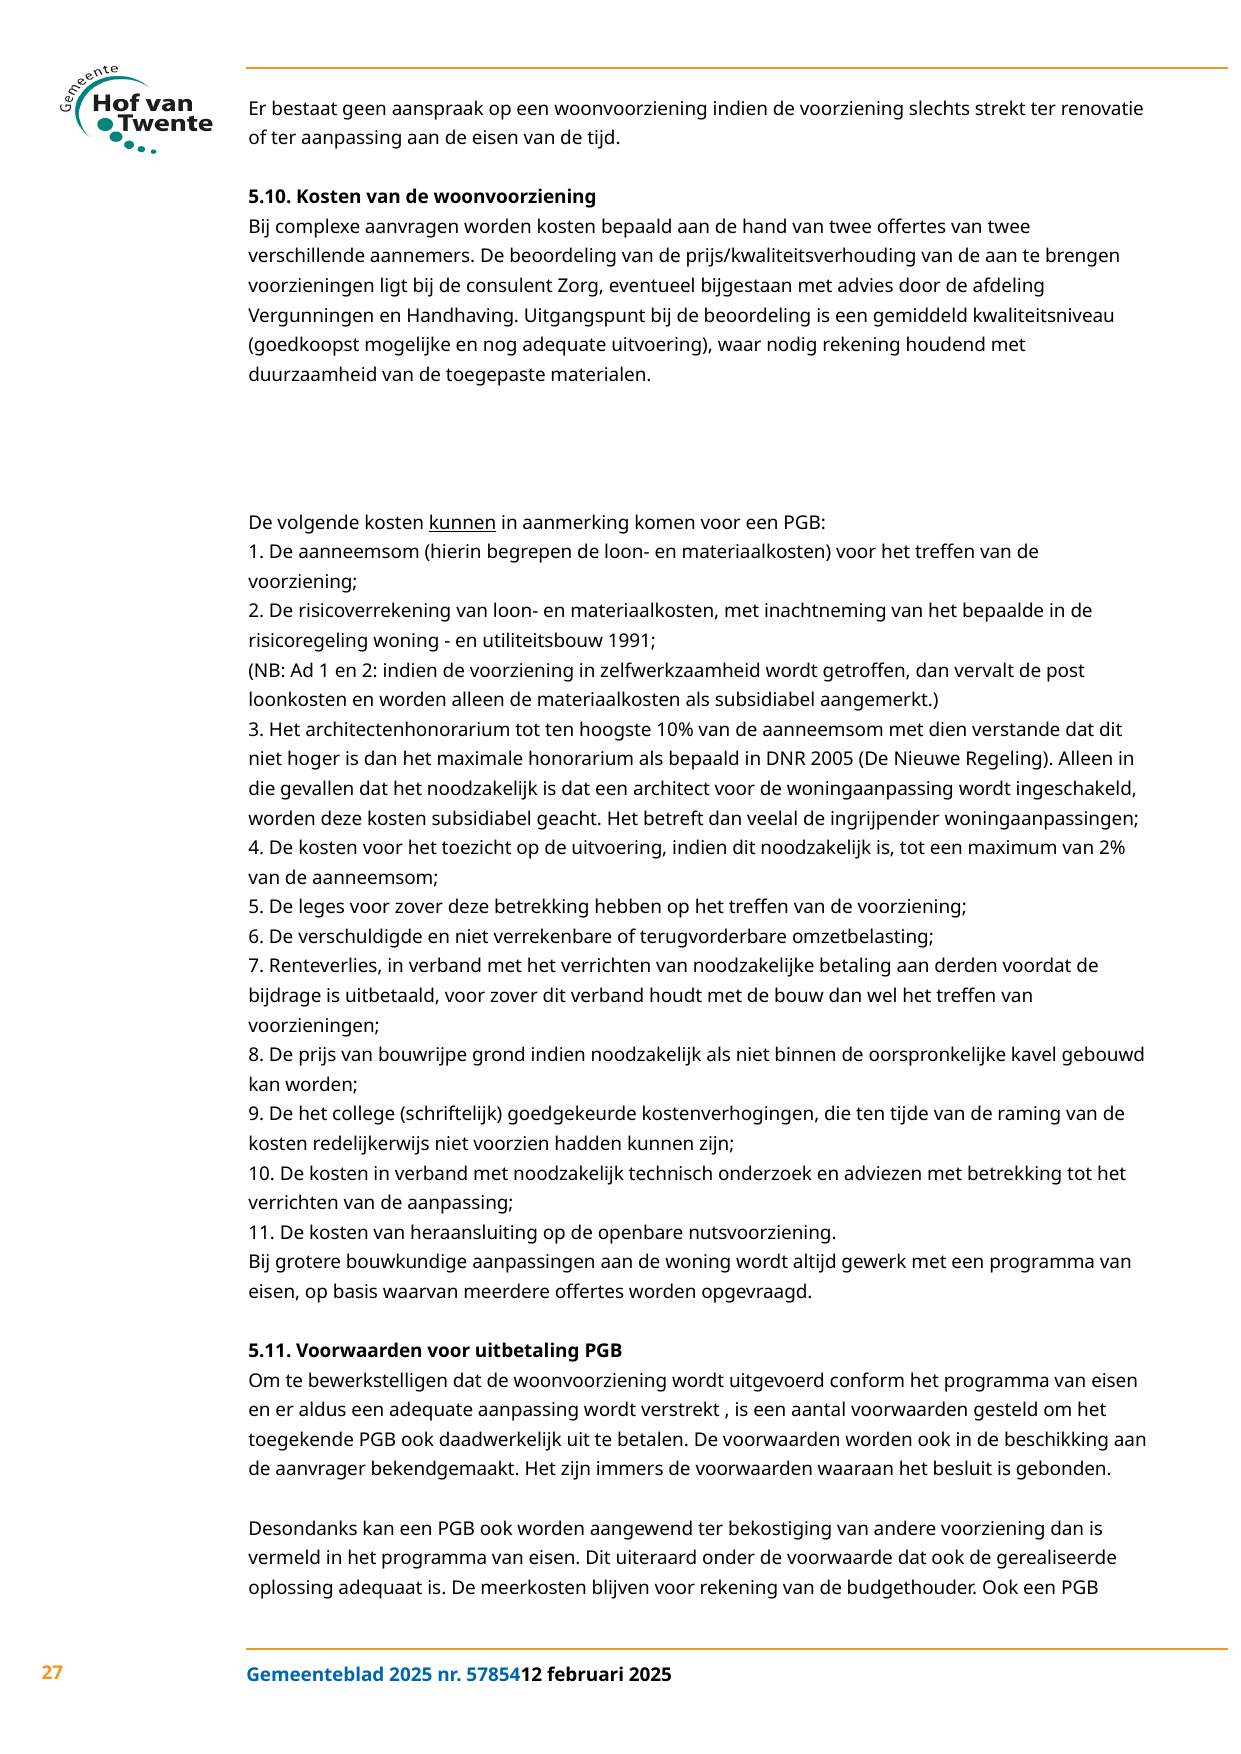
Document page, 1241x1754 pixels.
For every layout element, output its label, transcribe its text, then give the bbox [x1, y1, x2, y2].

text 7. Renteverlies, in verband met het verrichten van noodzakelijke betaling aan derden voordat de bijdrage is uitbetaald, voor zover dit verband houdt met de bouw dan wel het treffen van voorzieningen; [248, 953, 1152, 1038]
text 5. De leges voor zover deze betrekking hebben op het treffen van de voorziening; [248, 893, 1152, 919]
text 8. De prijs van bouwrijpe grond indien noodzakelijk als niet binnen de oorspronkelijke kavel gebouwd kan worden; [248, 1041, 1152, 1097]
text Bij complexe aanvragen worden kosten bepaald aan de hand van twee offertes van twee verschillende aannemers. De beoordeling van de prijs/kwaliteitsverhouding van de aan te brengen voorzieningen ligt bij de consulent Zorg, eventueel bijgestaan met advies door de afdeling Vergunningen en Handhaving. Uitgangspunt bij de beoordeling is een gemiddeld kwaliteitsniveau (goedkoopst mogelijke en nog adequate uitvoering), waar nodig rekening houdend met duurzaamheid van de toegepaste materialen. [248, 213, 1152, 387]
text (NB: Ad 1 en 2: indien de voorziening in zelfwerkzaamheid wordt getroffen, dan vervalt de post loonkosten en worden alleen de materiaalkosten als subsidiabel aangemerkt.) [248, 657, 1152, 712]
text De volgende kosten kunnen in aanmerking komen voor een PGB: [248, 509, 1152, 535]
picture [41, 47, 231, 172]
text 6. De verschuldigde en niet verrekenbare of terugvorderbare omzetbelasting; [248, 923, 1152, 949]
text Bij grotere bouwkundige aanpassingen aan de woning wordt altijd gewerk met een programma van eisen, op basis waarvan meerdere offertes worden opgevraagd. [248, 1248, 1152, 1304]
text 5.10. Kosten van de woonvoorziening [248, 183, 1152, 209]
text 9. De het college (schriftelijk) goedgekeurde kostenverhogingen, die ten tijde van de raming van de kosten redelijkerwijs niet voorzien hadden kunnen zijn; [248, 1101, 1152, 1156]
text 11. De kosten van heraansluiting op de openbare nutsvoorziening. [248, 1219, 1152, 1245]
text Om te bewerkstelligen dat de woonvoorziening wordt uitgevoerd conform het programma van eisen en er aldus een adequate aanpassing wordt verstrekt , is een aantal voorwaarden gesteld om het toegekende PGB ook daadwerkelijk uit te betalen. De voorwaarden worden ook in de beschikking aan de aanvrager bekendgemaakt. Het zijn immers de voorwaarden waaraan het besluit is gebonden. [248, 1367, 1152, 1481]
text 5.11. Voorwaarden voor uitbetaling PGB [248, 1337, 1152, 1363]
text Er bestaat geen aanspraak op een woonvoorziening indien de voorziening slechts strekt ter renovatie of ter aanpassing aan de eisen van de tijd. [248, 95, 1152, 150]
text 1. De aanneemsom (hierin begrepen de loon- en materiaalkosten) voor het treffen van de voorziening; [248, 538, 1152, 594]
text 4. De kosten voor het toezicht op de uitvoering, indien dit noodzakelijk is, tot een maximum van 2% van de aanneemsom; [248, 834, 1152, 890]
text Desondanks kan een PGB ook worden aangewend ter bekostiging van andere voorziening dan is vermeld in het programma van eisen. Dit uiteraard onder de voorwaarde dat ook de gerealiseerde oplossing adequaat is. De meerkosten blijven voor rekening van de budgethouder. Ook een PGB [248, 1515, 1152, 1600]
text 10. De kosten in verband met noodzakelijk technisch onderzoek en adviezen met betrekking tot het verrichten van de aanpassing; [248, 1160, 1152, 1215]
text 3. Het architectenhonorarium tot ten hoogste 10% van de aanneemsom met dien verstande dat dit niet hoger is dan het maximale honorarium als bepaald in DNR 2005 (De Nieuwe Regeling). Alleen in die gevallen dat het noodzakelijk is dat een architect voor de woningaanpassing wordt ingeschakeld, worden deze kosten subsidiabel geacht. Het betreft dan veelal de ingrijpender woningaanpassingen; [248, 716, 1152, 831]
text 2. De risicoverrekening van loon- en materiaalkosten, met inachtneming van het bepaalde in de risicoregeling woning - en utiliteitsbouw 1991; [248, 598, 1152, 653]
